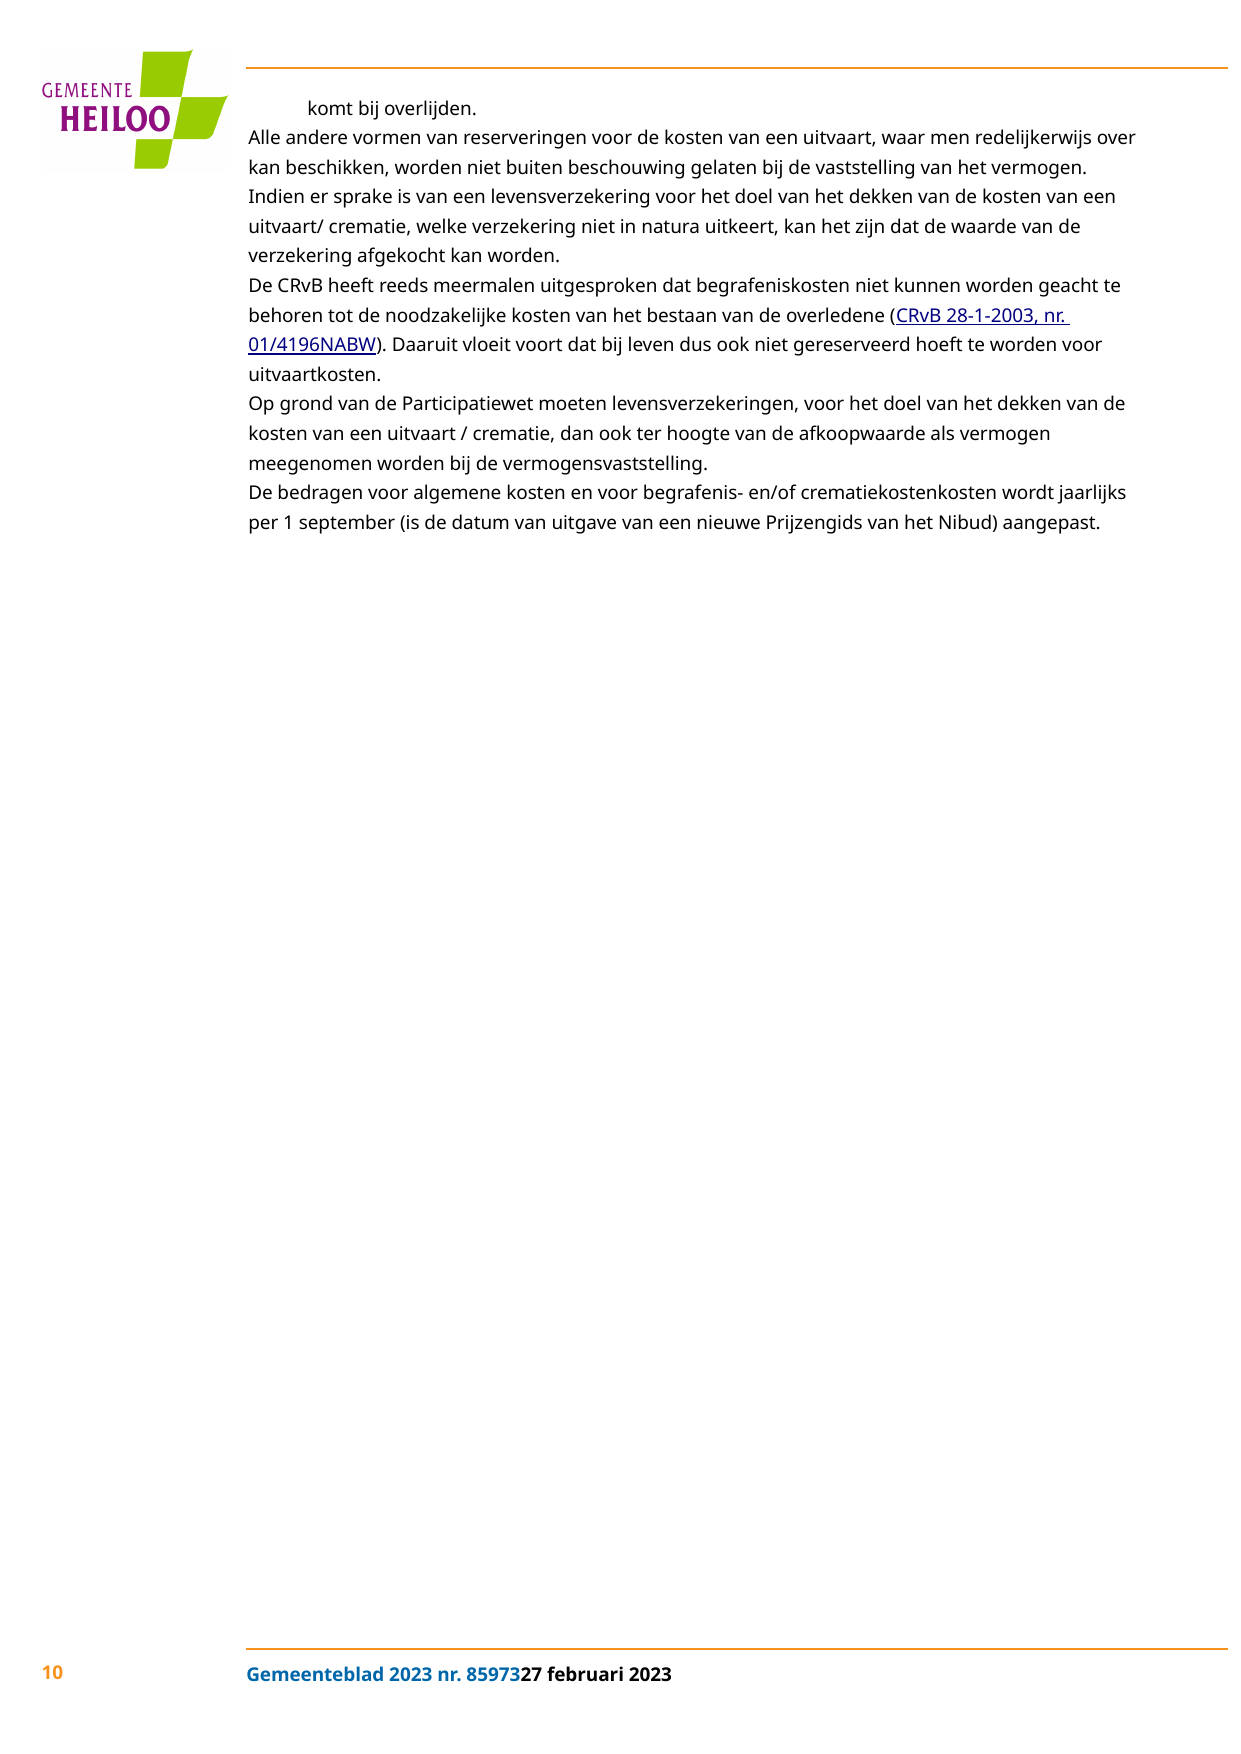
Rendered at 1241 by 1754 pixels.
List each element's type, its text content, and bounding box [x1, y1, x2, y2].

text Alle andere vormen van reserveringen voor de kosten van een uitvaart, waar men redelijkerwijs over kan beschikken, worden niet buiten beschouwing gelaten bij de vaststelling van het vermogen. [248, 124, 1152, 180]
text Indien er sprake is van een levensverzekering voor het doel van het dekken van de kosten van een uitvaart/ crematie, welke verzekering niet in natura uitkeert, kan het zijn dat de waarde van de verzekering afgekocht kan worden. [248, 183, 1152, 268]
picture [41, 47, 231, 172]
text De CRvB heeft reeds meermalen uitgesproken dat begrafeniskosten niet kunnen worden geacht te behoren tot de noodzakelijke kosten van het bestaan van de overledene (CRvB 28-1-2003, nr. 01/4196NABW). Daaruit vloeit voort dat bij leven dus ook niet gereserveerd hoeft te worden voor uitvaartkosten. [248, 272, 1152, 387]
text Op grond van de Participatiewet moeten levensverzekeringen, voor het doel van het dekken van de kosten van een uitvaart / crematie, dan ook ter hoogte van de afkoopwaarde als vermogen meegenomen worden bij de vermogensvaststelling. [248, 391, 1152, 476]
list komt bij overlijden. [248, 95, 1152, 121]
text De bedragen voor algemene kosten en voor begrafenis- en/of crematiekostenkosten wordt jaarlijks per 1 september (is de datum van uitgave van een nieuwe Prijzengids van het Nibud) aangepast. [248, 479, 1152, 535]
